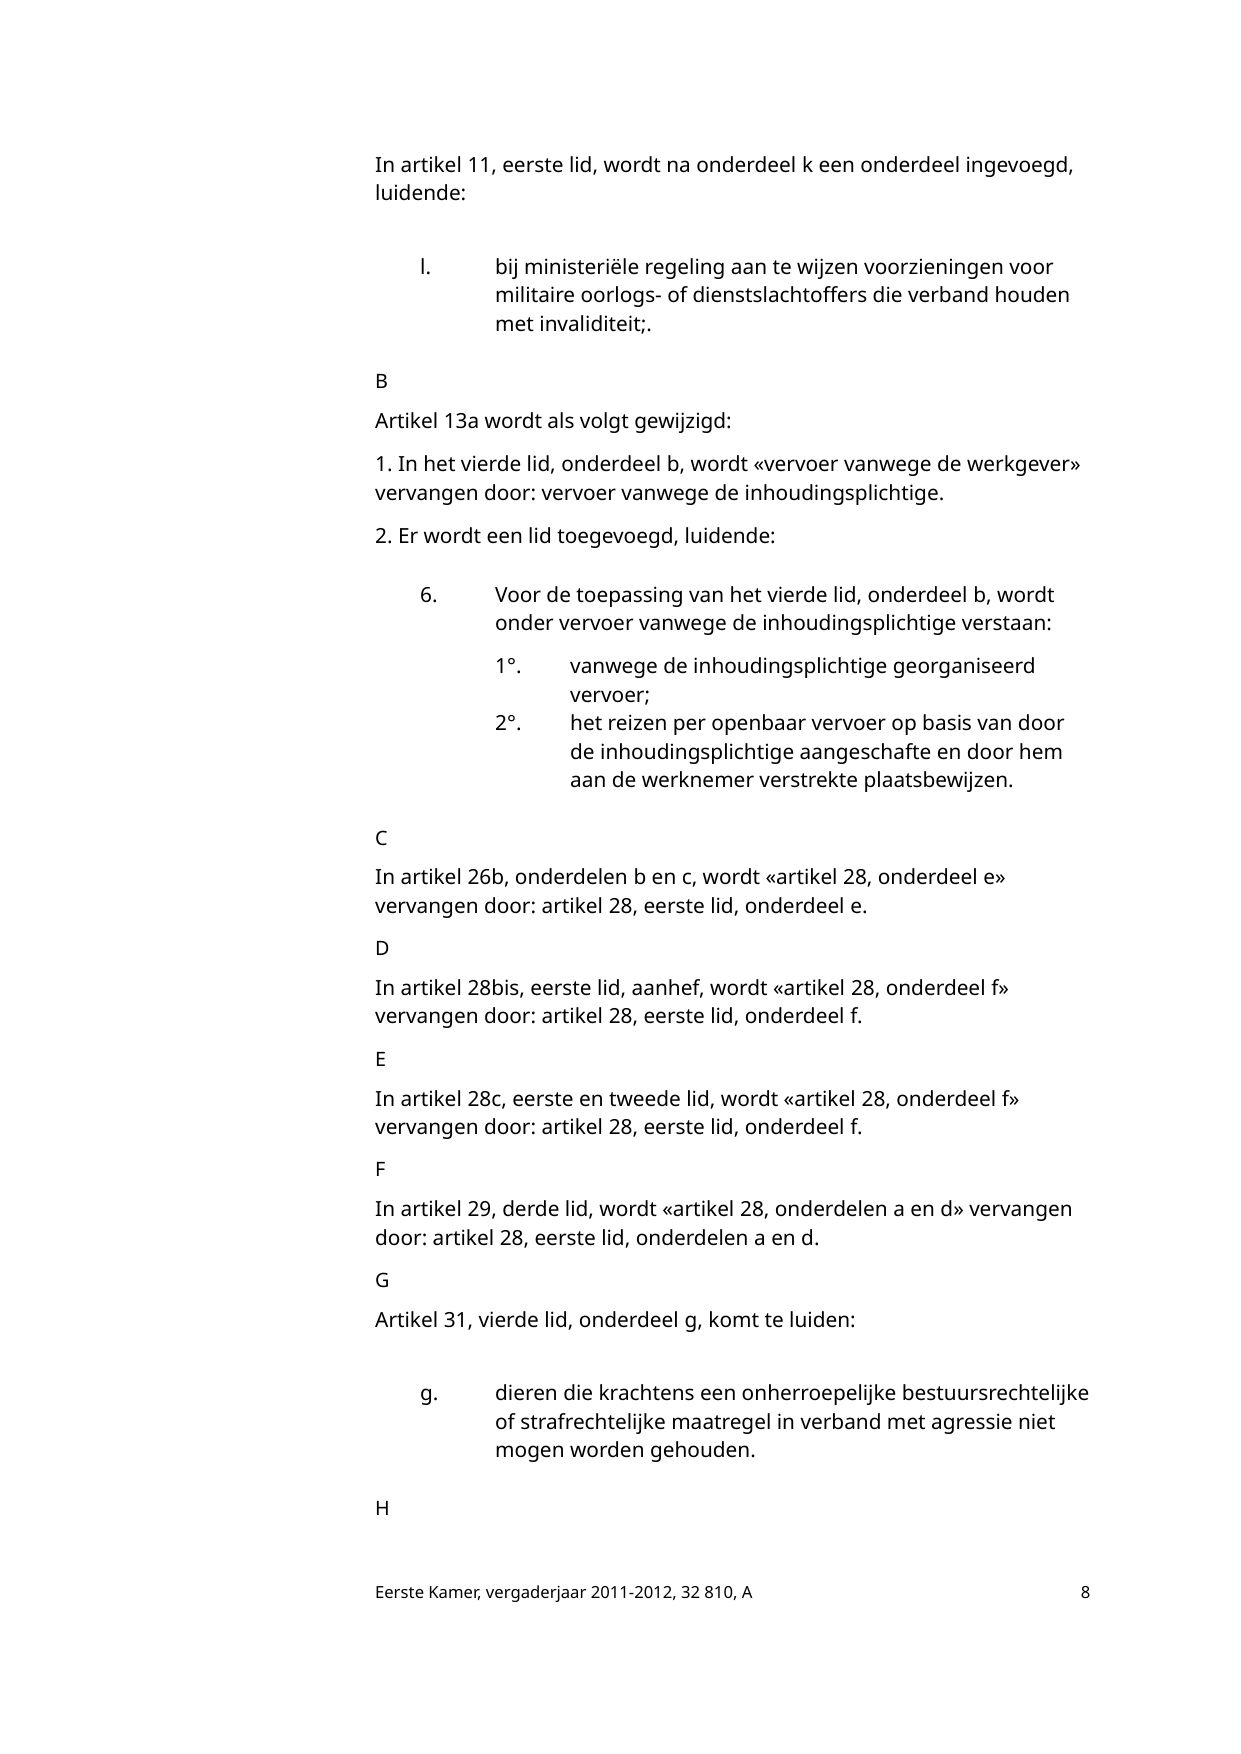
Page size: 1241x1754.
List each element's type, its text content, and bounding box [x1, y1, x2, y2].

text H [375, 1494, 1090, 1521]
text In artikel 28c, eerste en tweede lid, wordt «artikel 28, onderdeel f» vervangen door: artikel 28, eerste lid, onderdeel f. [375, 1084, 1090, 1141]
text In artikel 11, eerste lid, wordt na onderdeel k een onderdeel ingevoegd, luidende: [375, 150, 1090, 207]
text In artikel 28bis, eerste lid, aanhef, wordt «artikel 28, onderdeel f» vervangen door: artikel 28, eerste lid, onderdeel f. [375, 973, 1090, 1030]
text Artikel 31, vierde lid, onderdeel g, komt te luiden: [375, 1305, 1090, 1333]
text 2. Er wordt een lid toegevoegd, luidende: [375, 521, 1090, 550]
list het reizen per openbaar vervoer op basis van door de inhoudingsplichtige aangeschafte en door hem aan de werknemer verstrekte plaatsbewijzen. [495, 708, 1090, 794]
text E [375, 1045, 1090, 1072]
list dieren die krachtens een onherroepelijke bestuursrechtelijke of strafrechtelijke maatregel in verband met agressie niet mogen worden gehouden. [420, 1378, 1090, 1464]
text In artikel 26b, onderdelen b en c, wordt «artikel 28, onderdeel e» vervangen door: artikel 28, eerste lid, onderdeel e. [375, 862, 1090, 919]
list vanwege de inhoudingsplichtige georganiseerd vervoer; [495, 652, 1090, 708]
list Voor de toepassing van het vierde lid, onderdeel b, wordt onder vervoer vanwege de inhoudingsplichtige verstaan: [420, 580, 1090, 637]
text B [375, 367, 1090, 394]
text F [375, 1156, 1090, 1183]
text 1. In het vierde lid, onderdeel b, wordt «vervoer vanwege de werkgever» vervangen door: vervoer vanwege de inhoudingsplichtige. [375, 449, 1090, 506]
text G [375, 1266, 1090, 1293]
text D [375, 934, 1090, 961]
text In artikel 29, derde lid, wordt «artikel 28, onderdelen a en d» vervangen door: artikel 28, eerste lid, onderdelen a en d. [375, 1194, 1090, 1251]
text Artikel 13a wordt als volgt gewijzigd: [375, 406, 1090, 434]
text C [375, 824, 1090, 851]
list bij ministeriële regeling aan te wijzen voorzieningen voor militaire oorlogs- of dienstslachtoffers die verband houden met invaliditeit;. [420, 252, 1090, 337]
